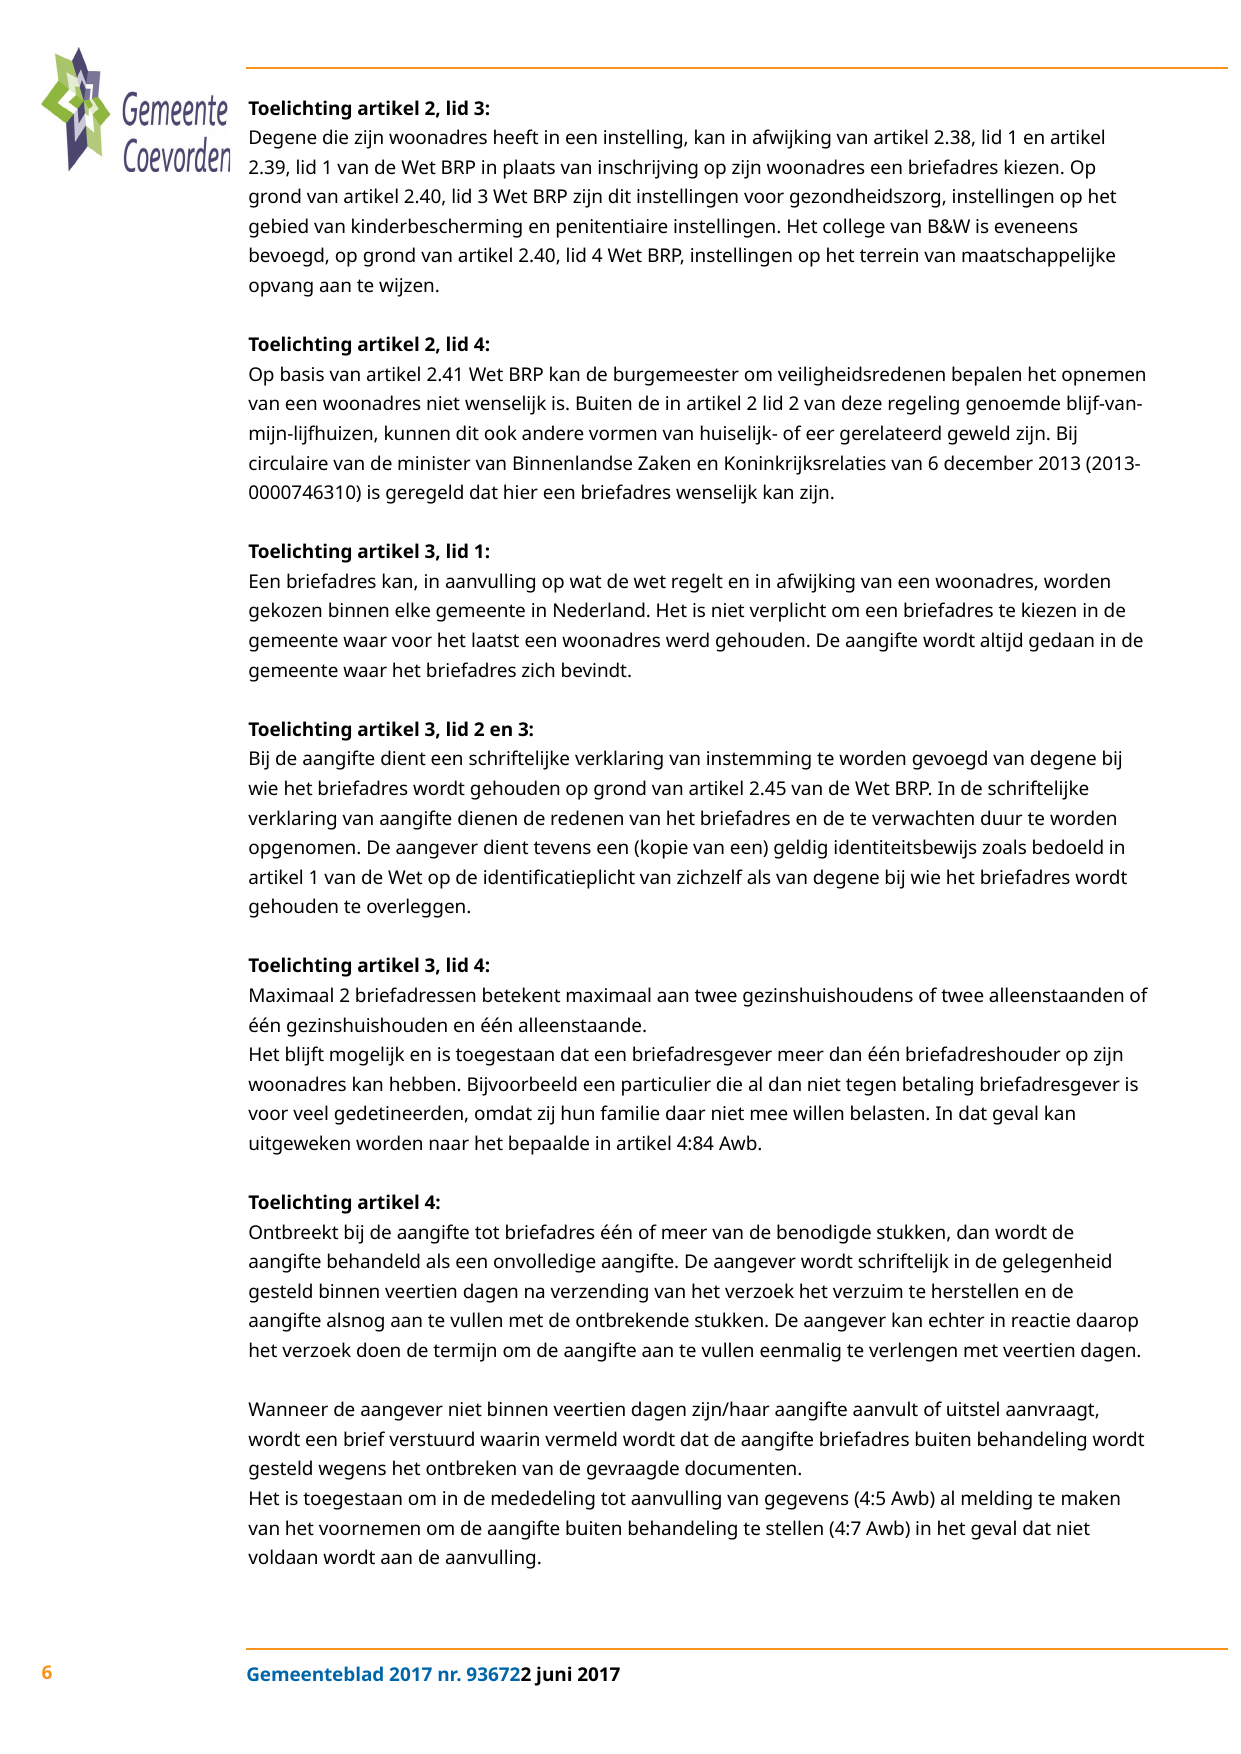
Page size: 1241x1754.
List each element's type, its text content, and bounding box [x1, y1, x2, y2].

text Toelichting artikel 3, lid 1: [248, 538, 1152, 564]
text Toelichting artikel 2, lid 3: [248, 95, 1152, 121]
text Toelichting artikel 3, lid 4: [248, 953, 1152, 978]
text Wanneer de aangever niet binnen veertien dagen zijn/haar aangifte aanvult of uitstel aanvraagt, wordt een brief verstuurd waarin vermeld wordt dat de aangifte briefadres buiten behandeling wordt gesteld wegens het ontbreken van de gevraagde documenten. [248, 1396, 1152, 1481]
text Toelichting artikel 4: [248, 1189, 1152, 1215]
text Toelichting artikel 3, lid 2 en 3: [248, 716, 1152, 742]
text Bij de aangifte dient een schriftelijke verklaring van instemming te worden gevoegd van degene bij wie het briefadres wordt gehouden op grond van artikel 2.45 van de Wet BRP. In de schriftelijke verklaring van aangifte dienen de redenen van het briefadres en de te verwachten duur te worden opgenomen. De aangever dient tevens een (kopie van een) geldig identiteitsbewijs zoals bedoeld in artikel 1 van de Wet op de identificatieplicht van zichzelf als van degene bij wie het briefadres wordt gehouden te overleggen. [248, 746, 1152, 919]
text Toelichting artikel 2, lid 4: [248, 331, 1152, 357]
text Het is toegestaan om in de mededeling tot aanvulling van gegevens (4:5 Awb) al melding te maken van het voornemen om de aangifte buiten behandeling te stellen (4:7 Awb) in het geval dat niet voldaan wordt aan de aanvulling. [248, 1485, 1152, 1570]
text Maximaal 2 briefadressen betekent maximaal aan twee gezinshuishoudens of twee alleenstaanden of één gezinshuishouden en één alleenstaande. [248, 982, 1152, 1038]
text Ontbreekt bij de aangifte tot briefadres één of meer van de benodigde stukken, dan wordt de aangifte behandeld als een onvolledige aangifte. De aangever wordt schriftelijk in de gelegenheid gesteld binnen veertien dagen na verzending van het verzoek het verzuim te herstellen en de aangifte alsnog aan te vullen met de ontbrekende stukken. De aangever kan echter in reactie daarop het verzoek doen de termijn om de aangifte aan te vullen eenmalig te verlengen met veertien dagen. [248, 1219, 1152, 1363]
text Het blijft mogelijk en is toegestaan dat een briefadresgever meer dan één briefadreshouder op zijn woonadres kan hebben. Bijvoorbeeld een particulier die al dan niet tegen betaling briefadresgever is voor veel gedetineerden, omdat zij hun familie daar niet mee willen belasten. In dat geval kan uitgeweken worden naar het bepaalde in artikel 4:84 Awb. [248, 1041, 1152, 1156]
text Een briefadres kan, in aanvulling op wat de wet regelt en in afwijking van een woonadres, worden gekozen binnen elke gemeente in Nederland. Het is niet verplicht om een briefadres te kiezen in de gemeente waar voor het laatst een woonadres werd gehouden. De aangifte wordt altijd gedaan in de gemeente waar het briefadres zich bevindt. [248, 568, 1152, 683]
text Degene die zijn woonadres heeft in een instelling, kan in afwijking van artikel 2.38, lid 1 en artikel 2.39, lid 1 van de Wet BRP in plaats van inschrijving op zijn woonadres een briefadres kiezen. Op grond van artikel 2.40, lid 3 Wet BRP zijn dit instellingen voor gezondheidszorg, instellingen op het gebied van kinderbescherming en penitentiaire instellingen. Het college van B&W is eveneens bevoegd, op grond van artikel 2.40, lid 4 Wet BRP, instellingen op het terrein van maatschappelijke opvang aan te wijzen. [248, 124, 1152, 298]
text Op basis van artikel 2.41 Wet BRP kan de burgemeester om veiligheidsredenen bepalen het opnemen van een woonadres niet wenselijk is. Buiten de in artikel 2 lid 2 van deze regeling genoemde blijf-van-mijn-lijfhuizen, kunnen dit ook andere vormen van huiselijk- of eer gerelateerd geweld zijn. Bij circulaire van de minister van Binnenlandse Zaken en Koninkrijksrelaties van 6 december 2013 (2013-0000746310) is geregeld dat hier een briefadres wenselijk kan zijn. [248, 361, 1152, 505]
picture [41, 47, 231, 172]
